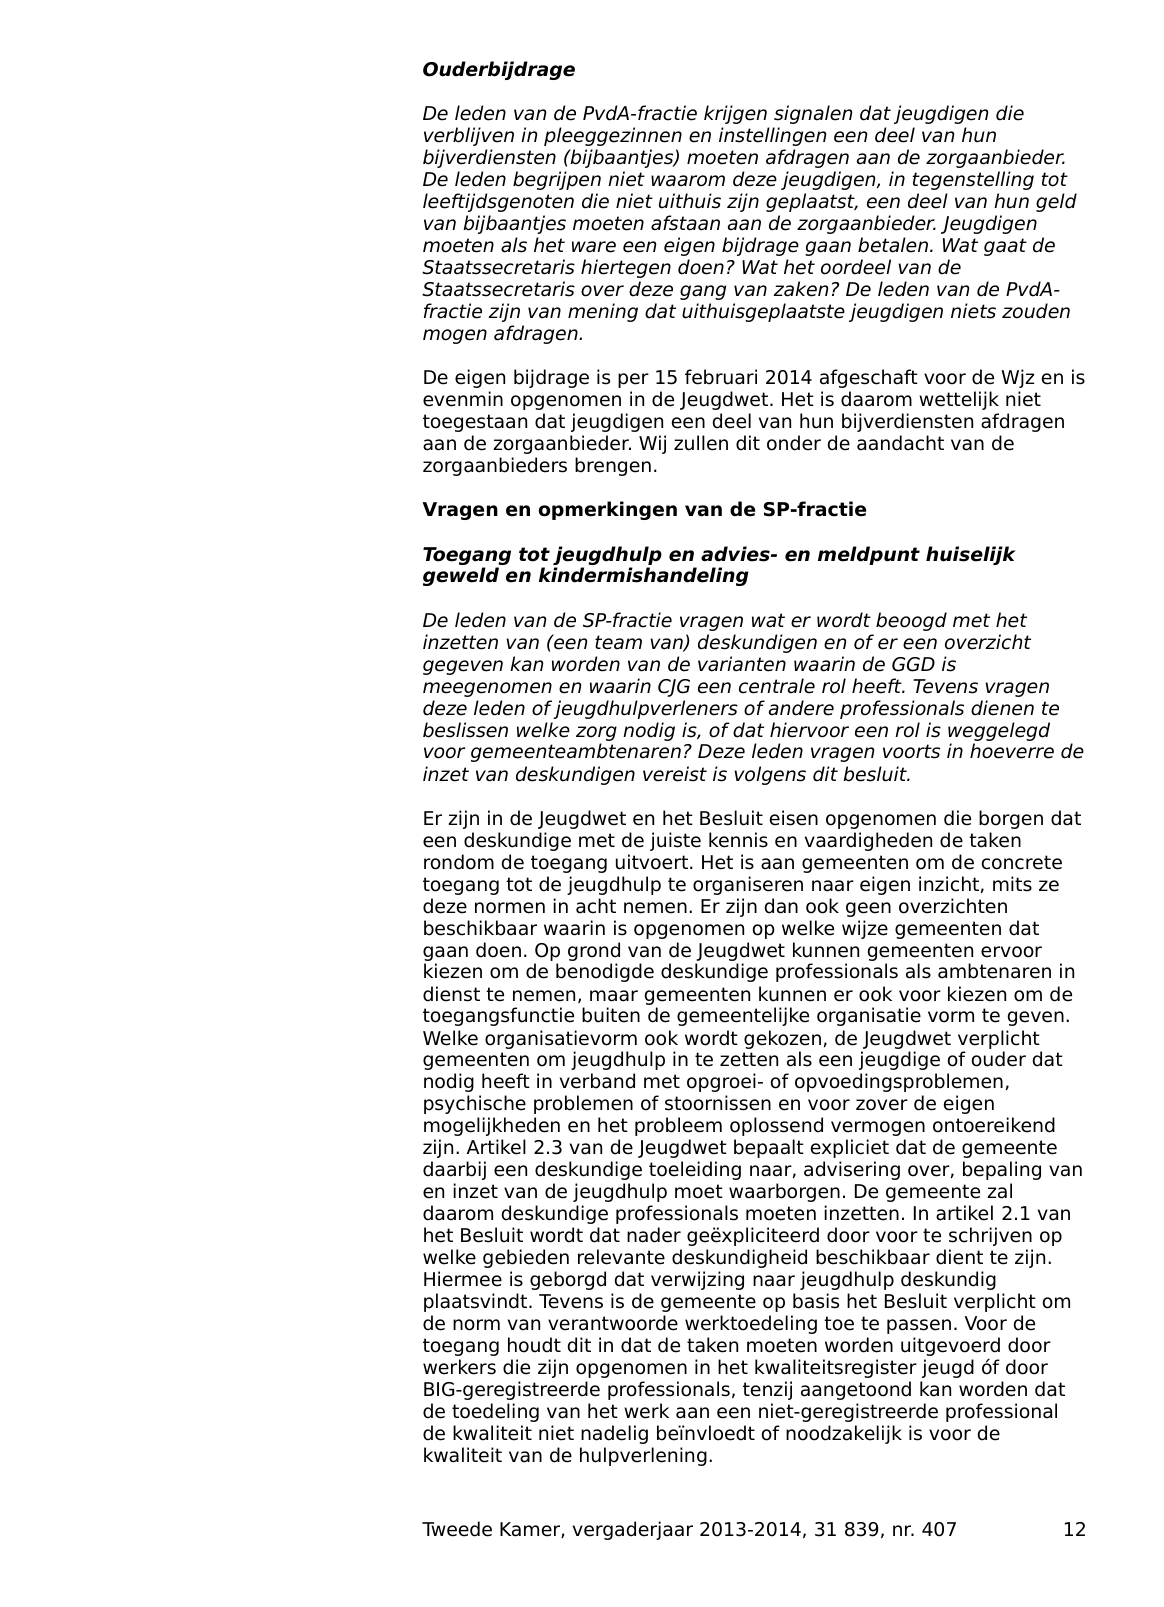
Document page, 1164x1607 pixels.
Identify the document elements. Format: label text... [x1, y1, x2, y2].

subtitle Ouderbijdrage [422, 59, 1087, 81]
text De leden van de PvdA-fractie krijgen signalen dat jeugdigen die verblijven in pleeggezinnen en instellingen een deel van hun bijverdiensten (bijbaantjes) moeten afdragen aan de zorgaanbieder. De leden begrijpen niet waarom deze jeugdigen, in tegenstelling tot leeftijdsgenoten die niet uithuis zijn geplaatst, een deel van hun geld van bijbaantjes moeten afstaan aan de zorgaanbieder. Jeugdigen moeten als het ware een eigen bijdrage gaan betalen. Wat gaat de Staatssecretaris hiertegen doen? Wat het oordeel van de Staatssecretaris over deze gang van zaken? De leden van de PvdA-fractie zijn van mening dat uithuisgeplaatste jeugdigen niets zouden mogen afdragen. [422, 103, 1087, 345]
text Er zijn in de Jeugdwet en het Besluit eisen opgenomen die borgen dat een deskundige met de juiste kennis en vaardigheden de taken rondom de toegang uitvoert. Het is aan gemeenten om de concrete toegang tot de jeugdhulp te organiseren naar eigen inzicht, mits ze deze normen in acht nemen. Er zijn dan ook geen overzichten beschikbaar waarin is opgenomen op welke wijze gemeenten dat gaan doen. Op grond van de Jeugdwet kunnen gemeenten ervoor kiezen om de benodigde deskundige professionals als ambtenaren in dienst te nemen, maar gemeenten kunnen er ook voor kiezen om de toegangsfunctie buiten de gemeentelijke organisatie vorm te geven. Welke organisatievorm ook wordt gekozen, de Jeugdwet verplicht gemeenten om jeugdhulp in te zetten als een jeugdige of ouder dat nodig heeft in verband met opgroei- of opvoedingsproblemen, psychische problemen of stoornissen en voor zover de eigen mogelijkheden en het probleem oplossend vermogen ontoereikend zijn. Artikel 2.3 van de Jeugdwet bepaalt expliciet dat de gemeente daarbij een deskundige toeleiding naar, advisering over, bepaling van en inzet van de jeugdhulp moet waarborgen. De gemeente zal daarom deskundige professionals moeten inzetten. In artikel 2.1 van het Besluit wordt dat nader geëxpliciteerd door voor te schrijven op welke gebieden relevante deskundigheid beschikbaar dient te zijn. Hiermee is geborgd dat verwijzing naar jeugdhulp deskundig plaatsvindt. Tevens is de gemeente op basis het Besluit verplicht om de norm van verantwoorde werktoedeling toe te passen. Voor de toegang houdt dit in dat de taken moeten worden uitgevoerd door werkers die zijn opgenomen in het kwaliteitsregister jeugd óf door BIG-geregistreerde professionals, tenzij aangetoond kan worden dat de toedeling van het werk aan een niet-geregistreerde professional de kwaliteit niet nadelig beïnvloedt of noodzakelijk is voor de kwaliteit van de hulpverlening. [422, 808, 1087, 1467]
text De leden van de SP-fractie vragen wat er wordt beoogd met het inzetten van (een team van) deskundigen en of er een overzicht gegeven kan worden van de varianten waarin de GGD is meegenomen en waarin CJG een centrale rol heeft. Tevens vragen deze leden of jeugdhulpverleners of andere professionals dienen te beslissen welke zorg nodig is, of dat hiervoor een rol is weggelegd voor gemeenteambtenaren? Deze leden vragen voorts in hoeverre de inzet van deskundigen vereist is volgens dit besluit. [422, 609, 1087, 785]
subtitle Toegang tot jeugdhulp en advies- en meldpunt huiselijk geweld en kindermishandeling [422, 543, 1087, 587]
subtitle Vragen en opmerkingen van de SP-fractie [422, 499, 1087, 521]
text De eigen bijdrage is per 15 februari 2014 afgeschaft voor de Wjz en is evenmin opgenomen in de Jeugdwet. Het is daarom wettelijk niet toegestaan dat jeugdigen een deel van hun bijverdiensten afdragen aan de zorgaanbieder. Wij zullen dit onder de aandacht van de zorgaanbieders brengen. [422, 367, 1087, 477]
